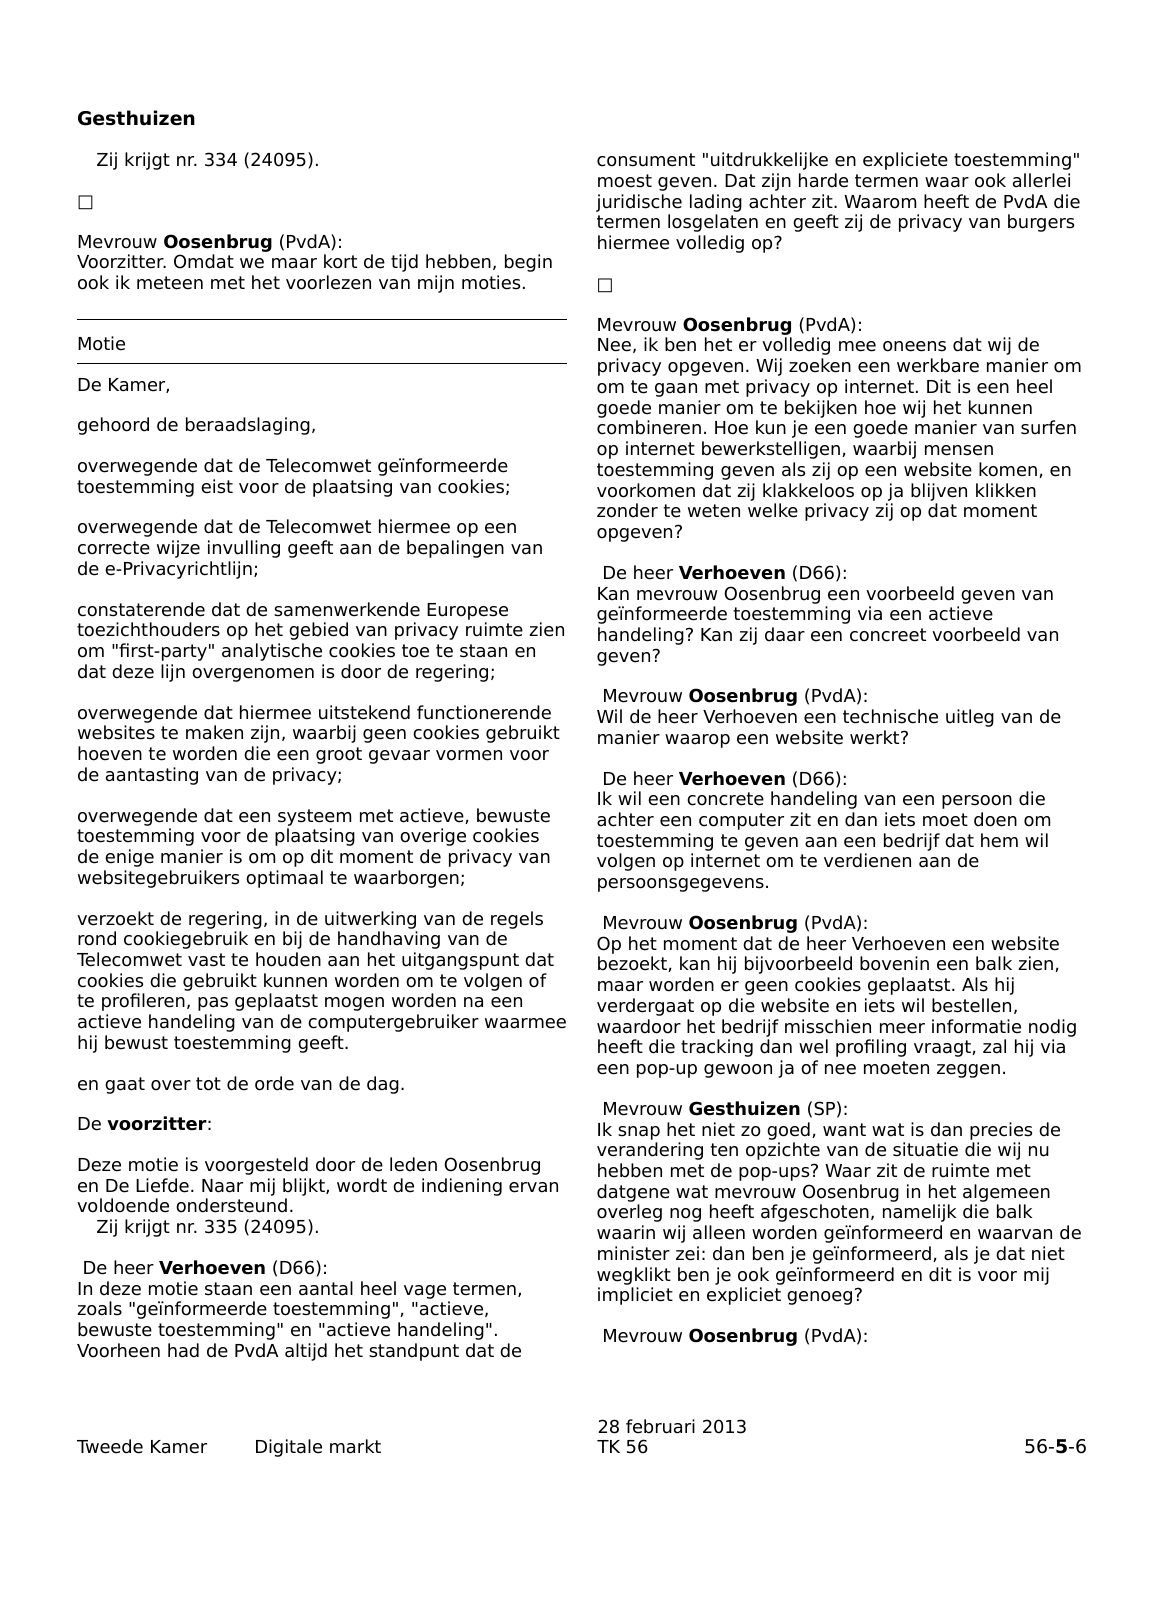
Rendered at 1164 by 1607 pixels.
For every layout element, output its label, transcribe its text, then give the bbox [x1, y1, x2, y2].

text consument "uitdrukkelijke en expliciete toestemming" moest geven. Dat zijn harde termen waar ook allerlei juridische lading achter zit. Waarom heeft de PvdA die termen losgelaten en geeft zij de privacy van burgers hiermee volledig op? [596, 150, 1087, 254]
text constaterende dat de samenwerkende Europese toezichthouders op het gebied van privacy ruimte zien om "first-party" analytische cookies toe te staan en dat deze lijn overgenomen is door de regering; [77, 599, 567, 682]
text □ [596, 274, 1087, 294]
text Mevrouw Oosenbrug (PvdA): [596, 1326, 1087, 1347]
text Deze motie is voorgesteld door de leden Oosenbrug en De Liefde. Naar mij blijkt, wordt de indiening ervan voldoende ondersteund. [77, 1155, 567, 1217]
text Voorzitter. Omdat we maar kort de tijd hebben, begin ook ik meteen met het voorlezen van mijn moties. [77, 252, 567, 294]
text Zij krijgt nr. 334 (24095). [77, 150, 567, 171]
text gehoord de beraadslaging, [77, 415, 567, 436]
text De heer Verhoeven (D66): [596, 768, 1087, 789]
text In deze motie staan een aantal heel vage termen, zoals "geïnformeerde toestemming", "actieve, bewuste toestemming" en "actieve handeling". Voorheen had de PvdA altijd het standpunt dat de [77, 1278, 567, 1361]
text Mevrouw Oosenbrug (PvdA): [596, 314, 1087, 335]
text overwegende dat de Telecomwet hiermee op een correcte wijze invulling geeft aan de bepalingen van de e-Privacyrichtlijn; [77, 517, 567, 579]
text De heer Verhoeven (D66): [77, 1258, 567, 1278]
text Ik wil een concrete handeling van een persoon die achter een computer zit en dan iets moet doen om toestemming te geven aan een bedrijf dat hem wil volgen op internet om te verdienen aan de persoonsgegevens. [596, 789, 1087, 893]
text Nee, ik ben het er volledig mee oneens dat wij de privacy opgeven. Wij zoeken een werkbare manier om om te gaan met privacy op internet. Dit is een heel goede manier om te bekijken hoe wij het kunnen combineren. Hoe kun je een goede manier van surfen op internet bewerkstelligen, waarbij mensen toestemming geven als zij op een website komen, en voorkomen dat zij klakkeloos op ja blijven klikken zonder te weten welke privacy zij op dat moment opgeven? [596, 335, 1087, 543]
text Zij krijgt nr. 335 (24095). [77, 1217, 567, 1238]
text verzoekt de regering, in de uitwerking van de regels rond cookiegebruik en bij de handhaving van de Telecomwet vast te houden aan het uitgangspunt dat cookies die gebruikt kunnen worden om te volgen of te profileren, pas geplaatst mogen worden na een actieve handeling van de computergebruiker waarmee hij bewust toestemming geeft. [77, 908, 567, 1053]
text □ [77, 191, 567, 212]
text Mevrouw Oosenbrug (PvdA): [596, 686, 1087, 707]
text Mevrouw Gesthuizen (SP): [596, 1099, 1087, 1119]
text Motie [77, 334, 567, 354]
text Ik snap het niet zo goed, want wat is dan precies de verandering ten opzichte van de situatie die wij nu hebben met de pop-ups? Waar zit de ruimte met datgene wat mevrouw Oosenbrug in het algemeen overleg nog heeft afgeschoten, namelijk die balk waarin wij alleen worden geïnformeerd en waarvan de minister zei: dan ben je geïnformeerd, als je dat niet wegklikt ben je ook geïnformeerd en dit is voor mij impliciet en expliciet genoeg? [596, 1119, 1087, 1306]
text Op het moment dat de heer Verhoeven een website bezoekt, kan hij bijvoorbeeld bovenin een balk zien, maar worden er geen cookies geplaatst. Als hij verdergaat op die website en iets wil bestellen, waardoor het bedrijf misschien meer informatie nodig heeft die tracking dan wel profiling vraagt, zal hij via een pop-up gewoon ja of nee moeten zeggen. [596, 933, 1087, 1079]
text Kan mevrouw Oosenbrug een voorbeeld geven van geïnformeerde toestemming via een actieve handeling? Kan zij daar een concreet voorbeeld van geven? [596, 583, 1087, 666]
text De heer Verhoeven (D66): [596, 563, 1087, 583]
text Wil de heer Verhoeven een technische uitleg van de manier waarop een website werkt? [596, 707, 1087, 748]
text overwegende dat een systeem met actieve, bewuste toestemming voor de plaatsing van overige cookies de enige manier is om op dit moment de privacy van websitegebruikers optimaal te waarborgen; [77, 805, 567, 888]
text en gaat over tot de orde van de dag. [77, 1073, 567, 1094]
text De voorzitter: [77, 1114, 567, 1135]
text overwegende dat de Telecomwet geïnformeerde toestemming eist voor de plaatsing van cookies; [77, 456, 567, 497]
text overwegende dat hiermee uitstekend functionerende websites te maken zijn, waarbij geen cookies gebruikt hoeven te worden die een groot gevaar vormen voor de aantasting van de privacy; [77, 702, 567, 785]
text Mevrouw Oosenbrug (PvdA): [596, 913, 1087, 933]
text Mevrouw Oosenbrug (PvdA): [77, 232, 567, 252]
text De Kamer, [77, 374, 567, 395]
